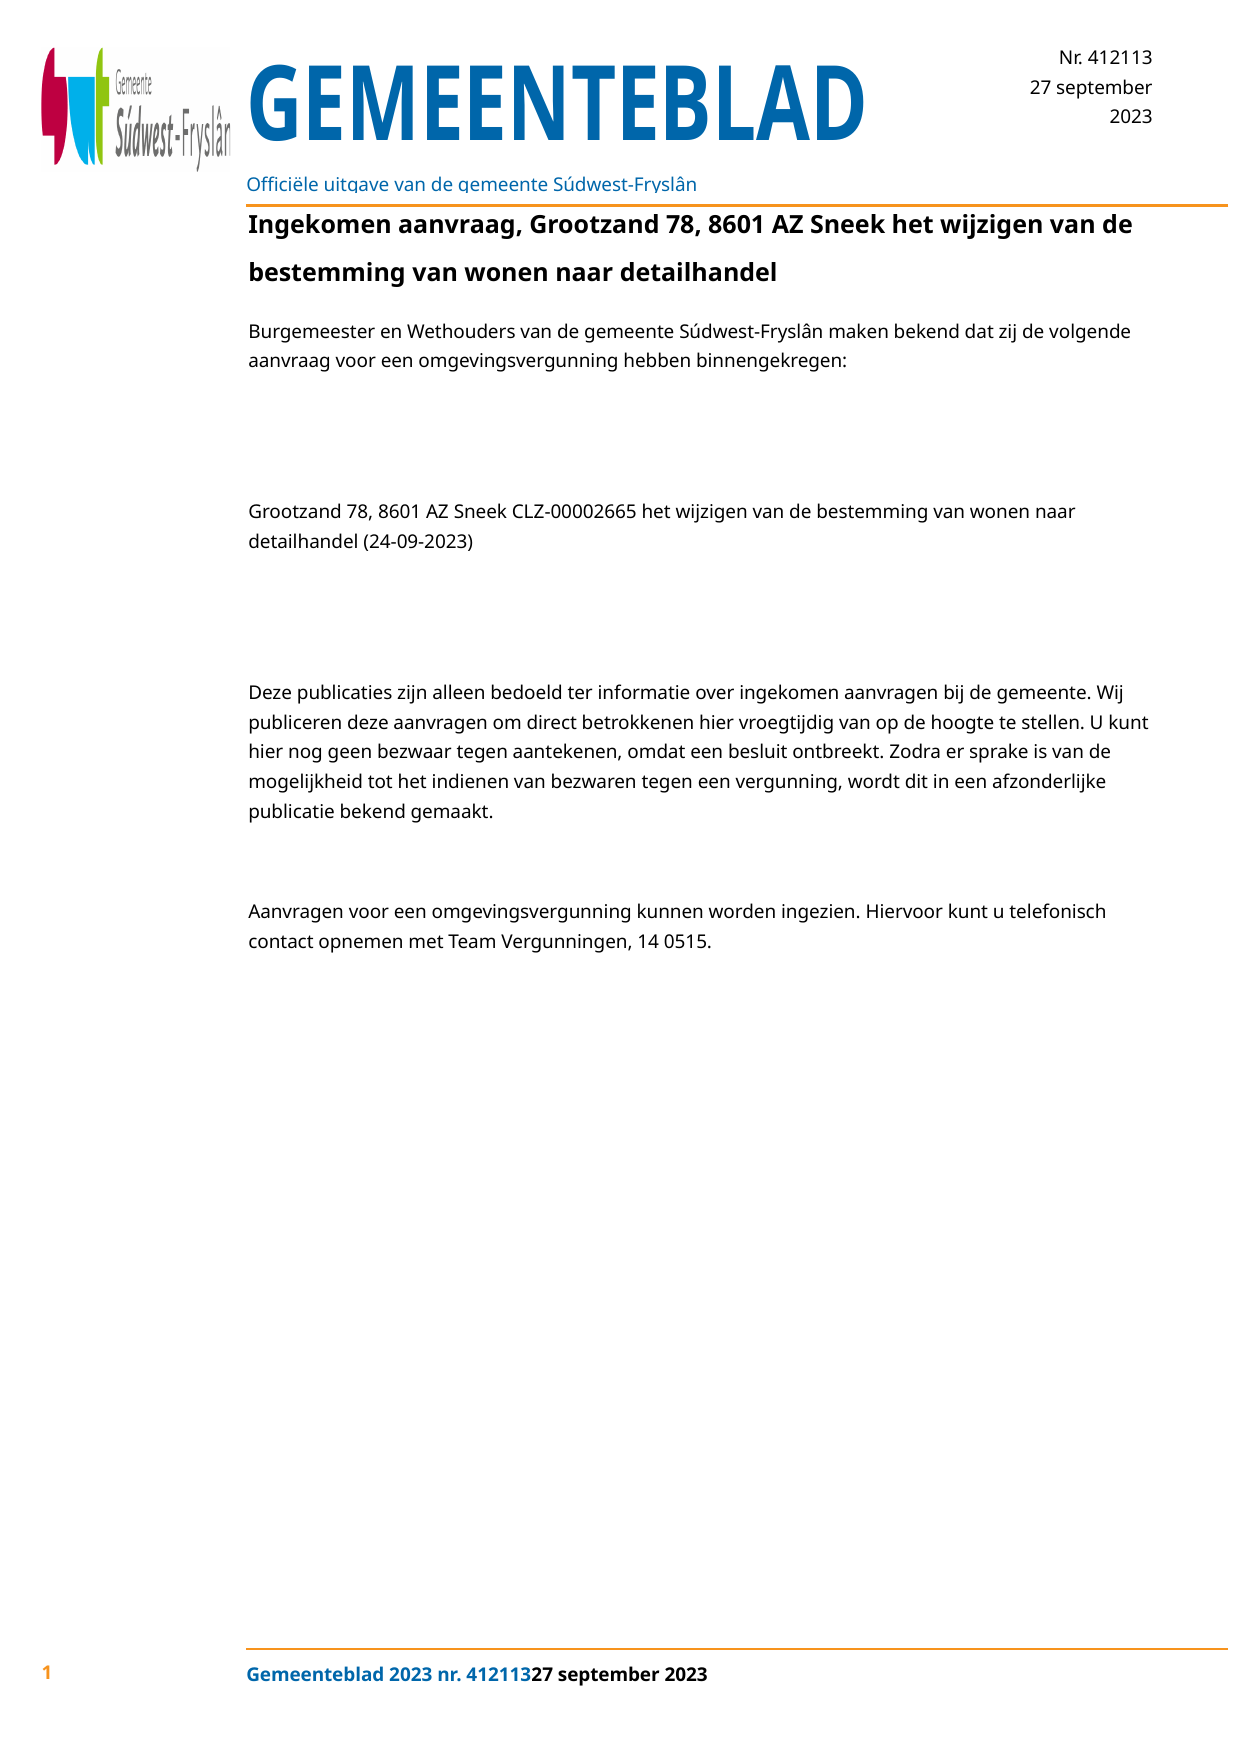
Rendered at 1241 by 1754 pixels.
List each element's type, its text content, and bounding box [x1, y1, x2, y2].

picture [41, 47, 231, 172]
text Aanvragen voor een omgevingsvergunning kunnen worden ingezien. Hiervoor kunt u telefonisch contact opnemen met Team Vergunningen, 14 0515. [248, 899, 1152, 954]
text Deze publicaties zijn alleen bedoeld ter informatie over ingekomen aanvragen bij de gemeente. Wij publiceren deze aanvragen om direct betrokkenen hier vroegtijdig van op de hoogte te stellen. U kunt hier nog geen bezwaar tegen aantekenen, omdat een besluit ontbreekt. Zodra er sprake is van de mogelijkheid tot het indienen van bezwaren tegen een vergunning, wordt dit in een afzonderlijke publicatie bekend gemaakt. [248, 679, 1152, 824]
text Grootzand 78, 8601 AZ Sneek CLZ-00002665 het wijzigen van de bestemming van wonen naar detailhandel (24-09-2023) [248, 499, 1152, 554]
text Burgemeester en Wethouders van de gemeente Súdwest-Fryslân maken bekend dat zij de volgende aanvraag voor een omgevingsvergunning hebben binnengekregen: [248, 318, 1152, 373]
text Ingekomen aanvraag, Grootzand 78, 8601 AZ Sneek het wijzigen van de bestemming van wonen naar detailhandel [248, 207, 1152, 288]
